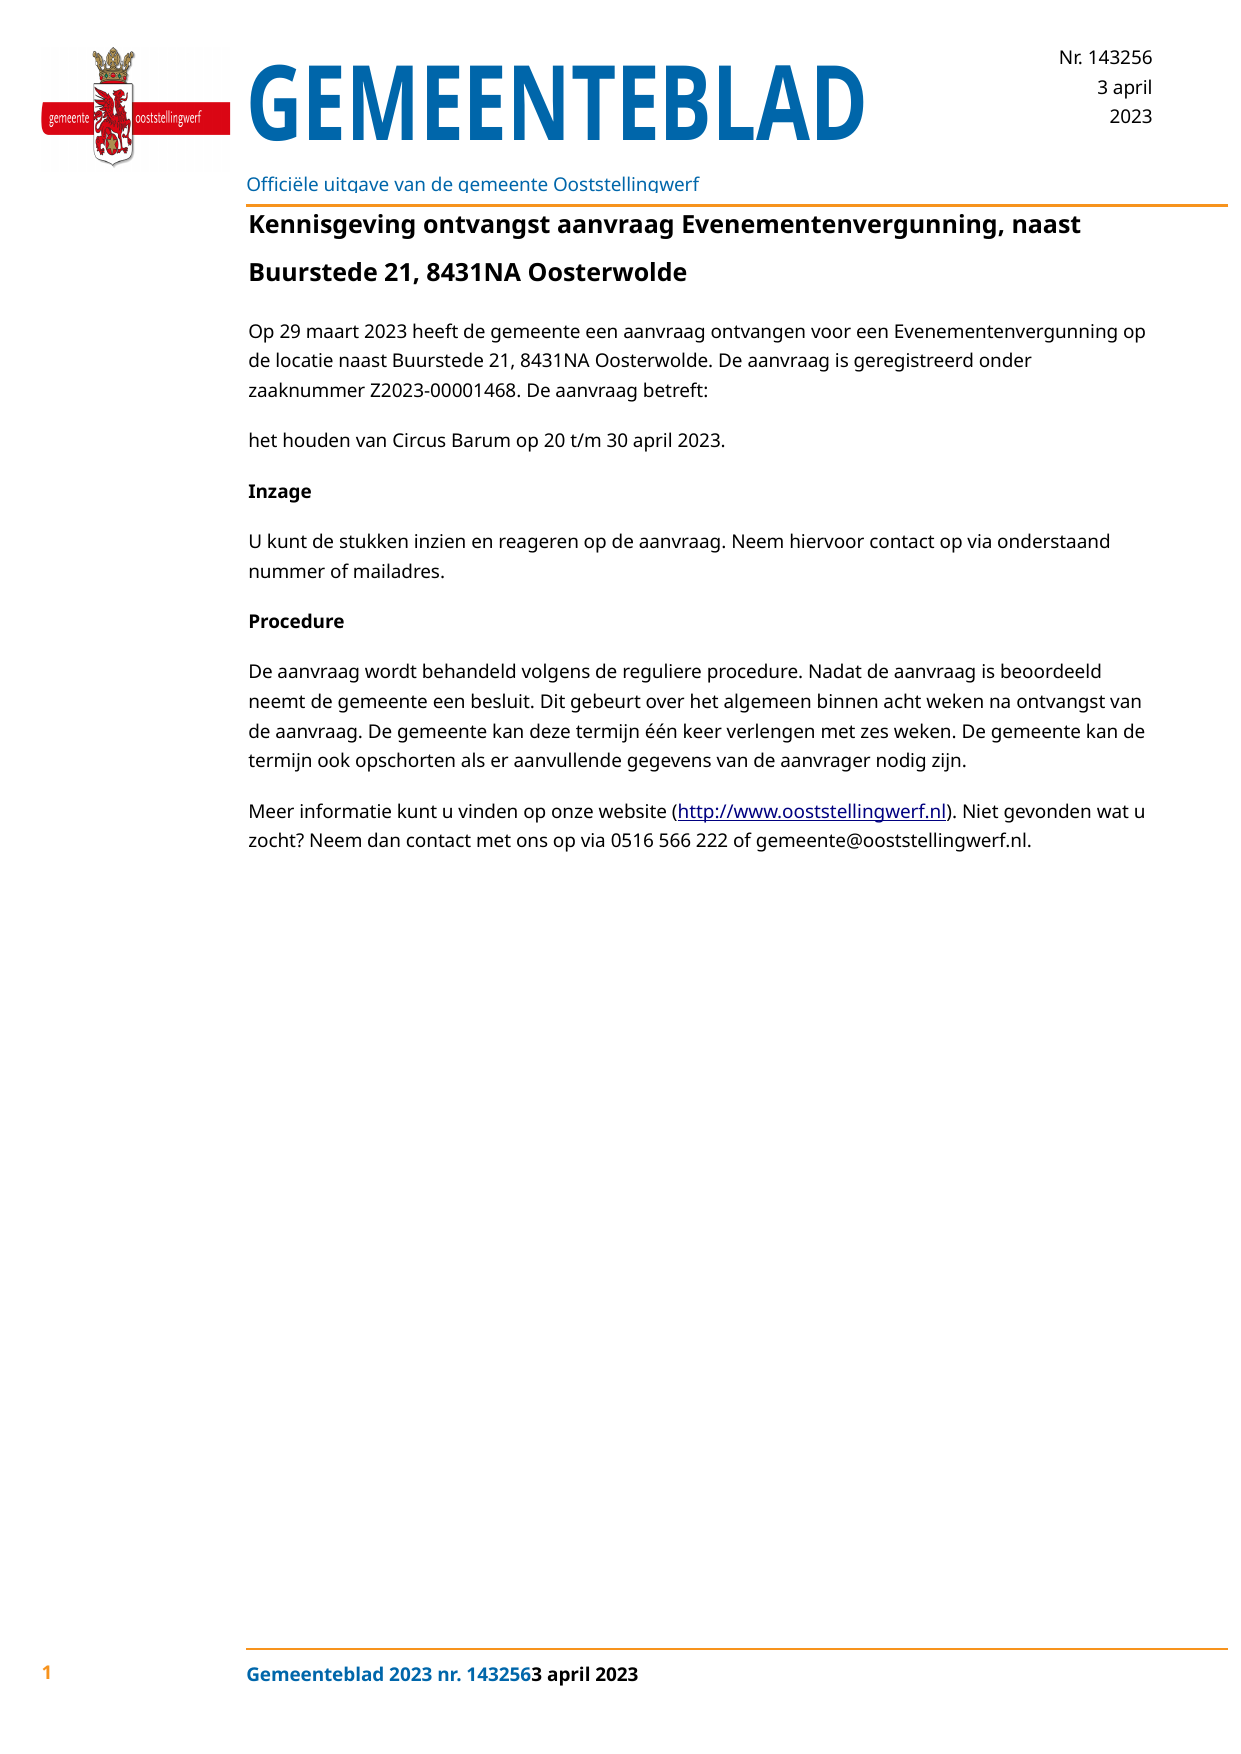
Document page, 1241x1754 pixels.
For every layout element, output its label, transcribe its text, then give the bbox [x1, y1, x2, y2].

text Op 29 maart 2023 heeft de gemeente een aanvraag ontvangen voor een Evenementenvergunning op de locatie naast Buurstede 21, 8431NA Oosterwolde. De aanvraag is geregistreerd onder zaaknummer Z2023-00001468. De aanvraag betreft: [248, 318, 1152, 403]
text Meer informatie kunt u vinden op onze website (http://www.ooststellingwerf.nl). Niet gevonden wat u zocht? Neem dan contact met ons op via 0516 566 222 of gemeente@ooststellingwerf.nl. [248, 798, 1152, 853]
text Procedure [248, 608, 1152, 634]
text Inzage [248, 478, 1152, 504]
text U kunt de stukken inzien en reageren op de aanvraag. Neem hiervoor contact op via onderstaand nummer of mailadres. [248, 528, 1152, 584]
text De aanvraag wordt behandeld volgens de reguliere procedure. Nadat de aanvraag is beoordeeld neemt de gemeente een besluit. Dit gebeurt over het algemeen binnen acht weken na ontvangst van de aanvraag. De gemeente kan deze termijn één keer verlengen met zes weken. De gemeente kan de termijn ook opschorten als er aanvullende gegevens van de aanvrager nodig zijn. [248, 659, 1152, 773]
picture [41, 47, 231, 172]
text het houden van Circus Barum op 20 t/m 30 april 2023. [248, 427, 1152, 453]
text Kennisgeving ontvangst aanvraag Evenementenvergunning, naast Buurstede 21, 8431NA Oosterwolde [248, 207, 1152, 288]
